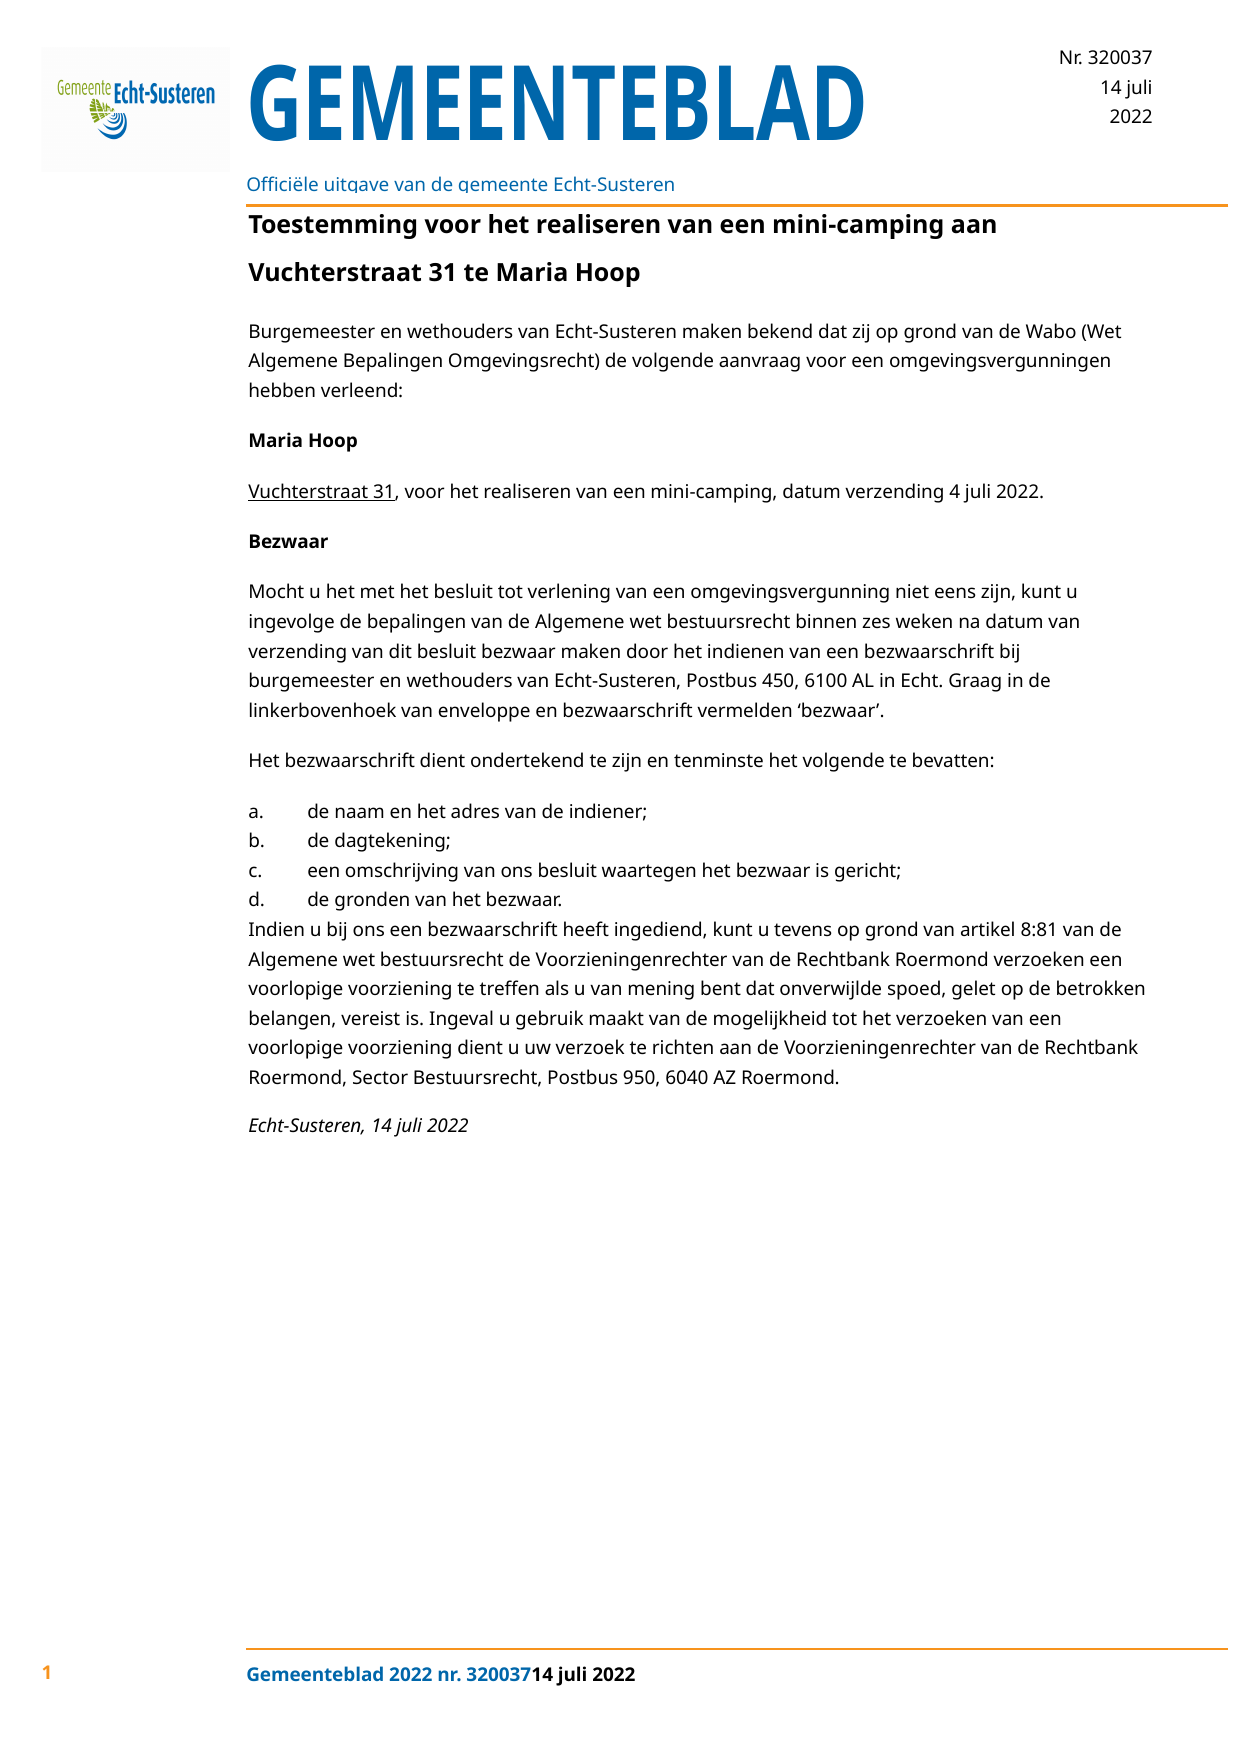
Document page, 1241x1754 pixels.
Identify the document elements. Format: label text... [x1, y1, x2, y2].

text Burgemeester en wethouders van Echt-Susteren maken bekend dat zij op grond van de Wabo (Wet Algemene Bepalingen Omgevingsrecht) de volgende aanvraag voor een omgevingsvergunningen hebben verleend: [248, 318, 1152, 403]
picture [41, 47, 231, 172]
list een omschrijving van ons besluit waartegen het bezwaar is gericht; [248, 857, 1152, 883]
text Toestemming voor het realiseren van een mini-camping aan Vuchterstraat 31 te Maria Hoop [248, 207, 1152, 288]
list de naam en het adres van de indiener; [248, 798, 1152, 824]
list de dagtekening; [248, 827, 1152, 853]
text Mocht u het met het besluit tot verlening van een omgevingsvergunning niet eens zijn, kunt u ingevolge de bepalingen van de Algemene wet bestuursrecht binnen zes weken na datum van verzending van dit besluit bezwaar maken door het indienen van een bezwaarschrift bij burgemeester en wethouders van Echt-Susteren, Postbus 450, 6100 AL in Echt. Graag in de linkerbovenhoek van enveloppe en bezwaarschrift vermelden ‘bezwaar’. [248, 579, 1152, 723]
list de gronden van het bezwaar. [248, 887, 1152, 912]
text Maria Hoop [248, 427, 1152, 453]
text Bezwaar [248, 528, 1152, 554]
text Echt-Susteren, 14 juli 2022 [248, 1112, 1152, 1138]
text Het bezwaarschrift dient ondertekend te zijn en tenminste het volgende te bevatten: [248, 747, 1152, 773]
text Vuchterstraat 31, voor het realiseren van een mini-camping, datum verzending 4 juli 2022. [248, 478, 1152, 504]
text Indien u bij ons een bezwaarschrift heeft ingediend, kunt u tevens op grond van artikel 8:81 van de Algemene wet bestuursrecht de Voorzieningenrechter van de Rechtbank Roermond verzoeken een voorlopige voorziening te treffen als u van mening bent dat onverwijlde spoed, gelet op de betrokken belangen, vereist is. Ingeval u gebruik maakt van de mogelijkheid tot het verzoeken van een voorlopige voorziening dient u uw verzoek te richten aan de Voorzieningenrechter van de Rechtbank Roermond, Sector Bestuursrecht, Postbus 950, 6040 AZ Roermond. [248, 916, 1152, 1090]
